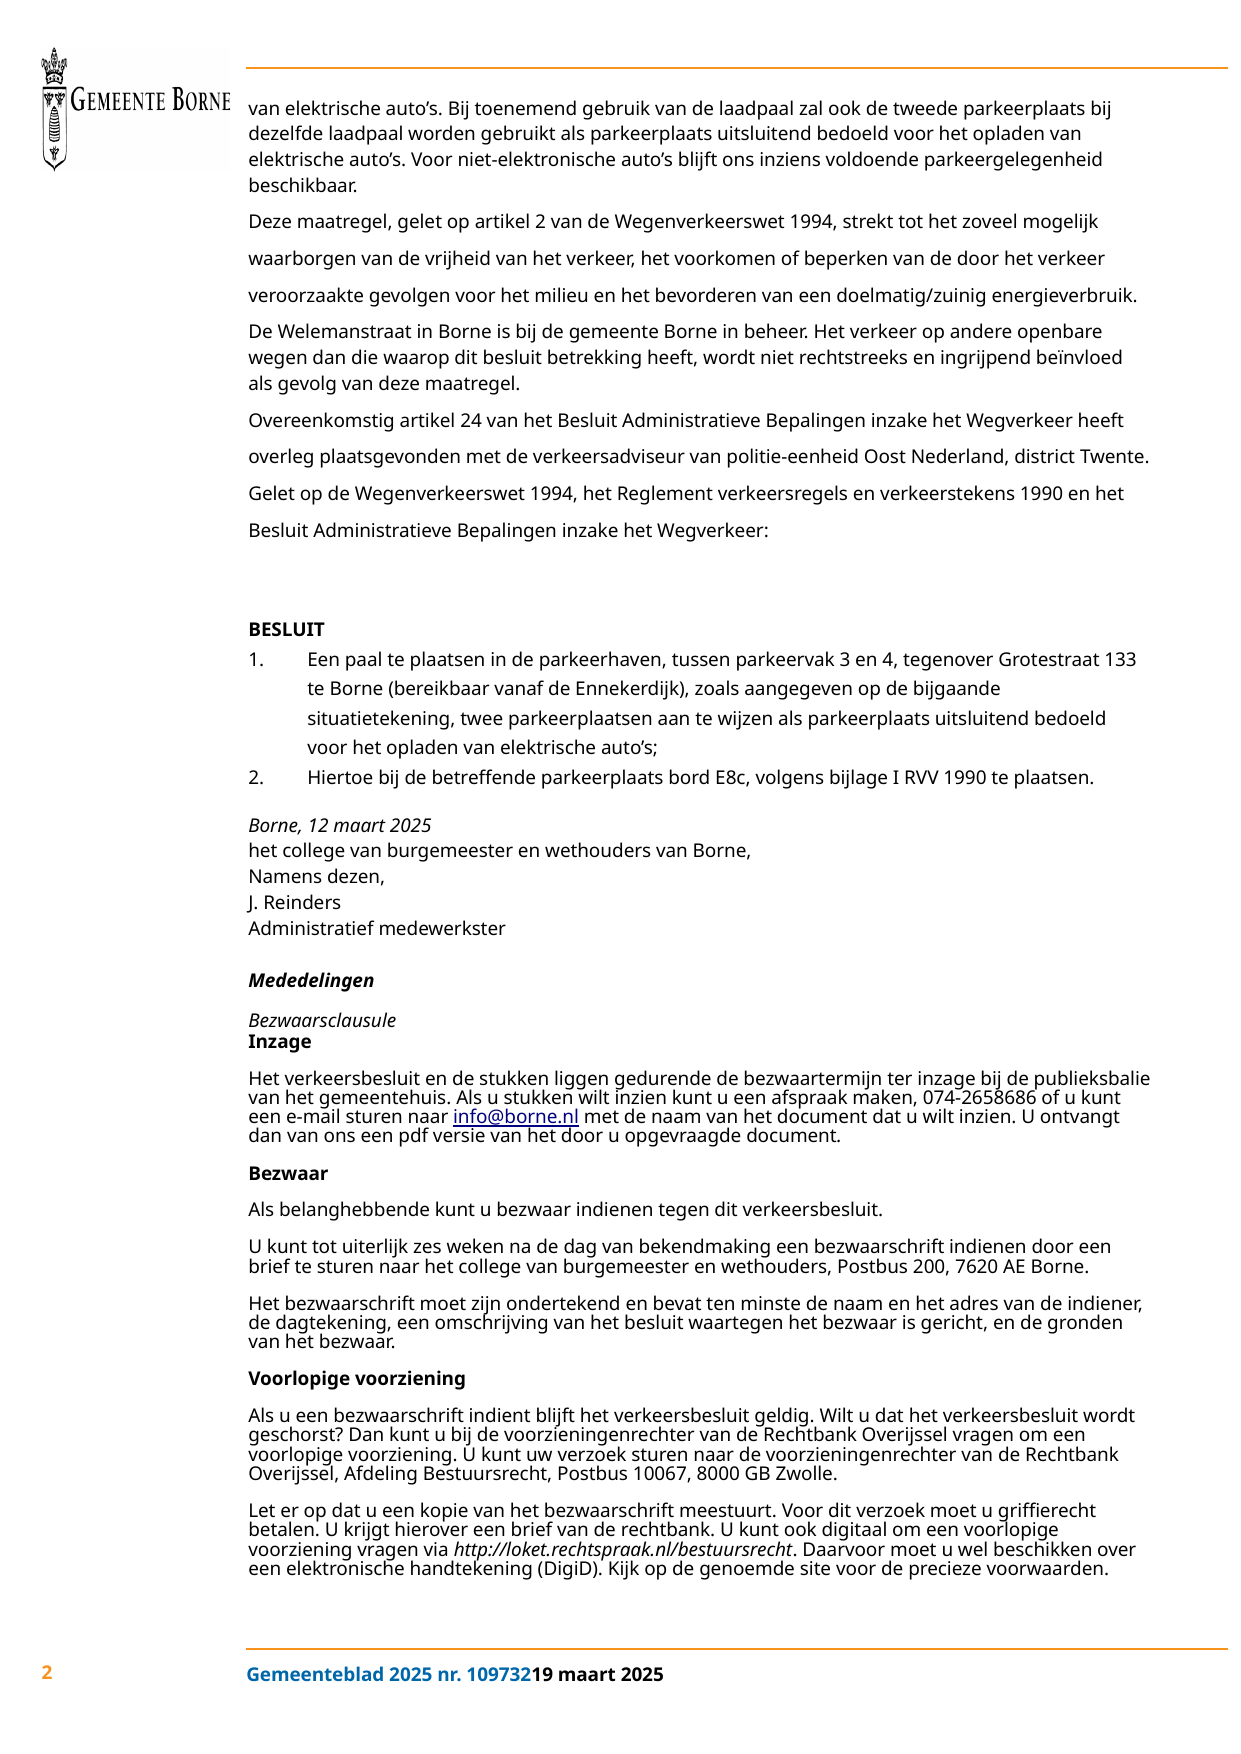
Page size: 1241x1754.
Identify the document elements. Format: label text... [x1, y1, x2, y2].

list Hiertoe bij de betreffende parkeerplaats bord E8c, volgens bijlage I RVV 1990 te plaatsen. [248, 764, 1152, 790]
text veroorzaakte gevolgen voor het milieu en het bevorderen van een doelmatig/zuinig energieverbruik. [248, 282, 1152, 308]
text van elektrische auto’s. Bij toenemend gebruik van de laadpaal zal ook de tweede parkeerplaats bij dezelfde laadpaal worden gebruikt als parkeerplaats uitsluitend bedoeld voor het opladen van elektrische auto’s. Voor niet-elektronische auto’s blijft ons inziens voldoende parkeergelegenheid beschikbaar. [248, 95, 1152, 198]
text Inzage [248, 1033, 1152, 1052]
text Als u een bezwaarschrift indient blijft het verkeersbesluit geldig. Wilt u dat het verkeersbesluit wordt geschorst? Dan kunt u bij de voorzieningenrechter van de Rechtbank Overijssel vragen om een voorlopige voorziening. U kunt uw verzoek sturen naar de voorzieningenrechter van de Rechtbank Overijssel, Afdeling Bestuursrecht, Postbus 10067, 8000 GB Zwolle. [248, 1407, 1152, 1484]
text Voorlopige voorziening [248, 1370, 1152, 1389]
text Het bezwaarschrift moet zijn ondertekend en bevat ten minste de naam en het adres van de indiener, de dagtekening, een omschrijving van het besluit waartegen het bezwaar is gericht, en de gronden van het bezwaar. [248, 1295, 1152, 1352]
text Overeenkomstig artikel 24 van het Besluit Administratieve Bepalingen inzake het Wegverkeer heeft [248, 407, 1152, 432]
text waarborgen van de vrijheid van het verkeer, het voorkomen of beperken van de door het verkeer [248, 245, 1152, 271]
text Bezwaar [248, 1164, 1152, 1184]
text Gelet op de Wegenverkeerswet 1994, het Reglement verkeersregels en verkeerstekens 1990 en het [248, 480, 1152, 506]
text Besluit Administratieve Bepalingen inzake het Wegverkeer: [248, 517, 1152, 542]
text Mededelingen [248, 968, 1152, 993]
text Administratief medewerkster [248, 915, 1152, 941]
text Borne, 12 maart 2025 [248, 812, 1152, 838]
text BESLUIT [248, 616, 1152, 642]
text overleg plaatsgevonden met de verkeersadviseur van politie-eenheid Oost Nederland, district Twente. [248, 443, 1152, 469]
text Bezwaarsclausule [248, 1007, 1152, 1033]
text De Welemanstraat in Borne is bij de gemeente Borne in beheer. Het verkeer op andere openbare wegen dan die waarop dit besluit betrekking heeft, wordt niet rechtstreeks en ingrijpend beïnvloed als gevolg van deze maatregel. [248, 319, 1152, 396]
text Als belanghebbende kunt u bezwaar indienen tegen dit verkeersbesluit. [248, 1201, 1152, 1221]
text Let er op dat u een kopie van het bezwaarschrift meestuurt. Voor dit verzoek moet u griffierecht betalen. U krijgt hierover een brief van de rechtbank. U kunt ook digitaal om een voorlopige voorziening vragen via http://loket.rechtspraak.nl/bestuursrecht. Daarvoor moet u wel beschikken over een elektronische handtekening (DigiD). Kijk op de genoemde site voor de precieze voorwaarden. [248, 1502, 1152, 1579]
text het college van burgemeester en wethouders van Borne, [248, 838, 1152, 863]
text Het verkeersbesluit en de stukken liggen gedurende de bezwaartermijn ter inzage bij de publieksbalie van het gemeentehuis. Als u stukken wilt inzien kunt u een afspraak maken, 074-2658686 of u kunt een e-mail sturen naar info@borne.nl met de naam van het document dat u wilt inzien. U ontvangt dan van ons een pdf versie van het door u opgevraagde document. [248, 1070, 1152, 1147]
text Deze maatregel, gelet op artikel 2 van de Wegenverkeerswet 1994, strekt tot het zoveel mogelijk [248, 209, 1152, 234]
text Namens dezen, [248, 863, 1152, 889]
text U kunt tot uiterlijk zes weken na de dag van bekendmaking een bezwaarschrift indienen door een brief te sturen naar het college van burgemeester en wethouders, Postbus 200, 7620 AE Borne. [248, 1238, 1152, 1277]
picture [41, 47, 231, 172]
list Een paal te plaatsen in de parkeerhaven, tussen parkeervak 3 en 4, tegenover Grotestraat 133 te Borne (bereikbaar vanaf de Ennekerdijk), zoals aangegeven op de bijgaande situatietekening, twee parkeerplaatsen aan te wijzen als parkeerplaats uitsluitend bedoeld voor het opladen van elektrische auto’s; [248, 646, 1152, 760]
text J. Reinders [248, 889, 1152, 915]
